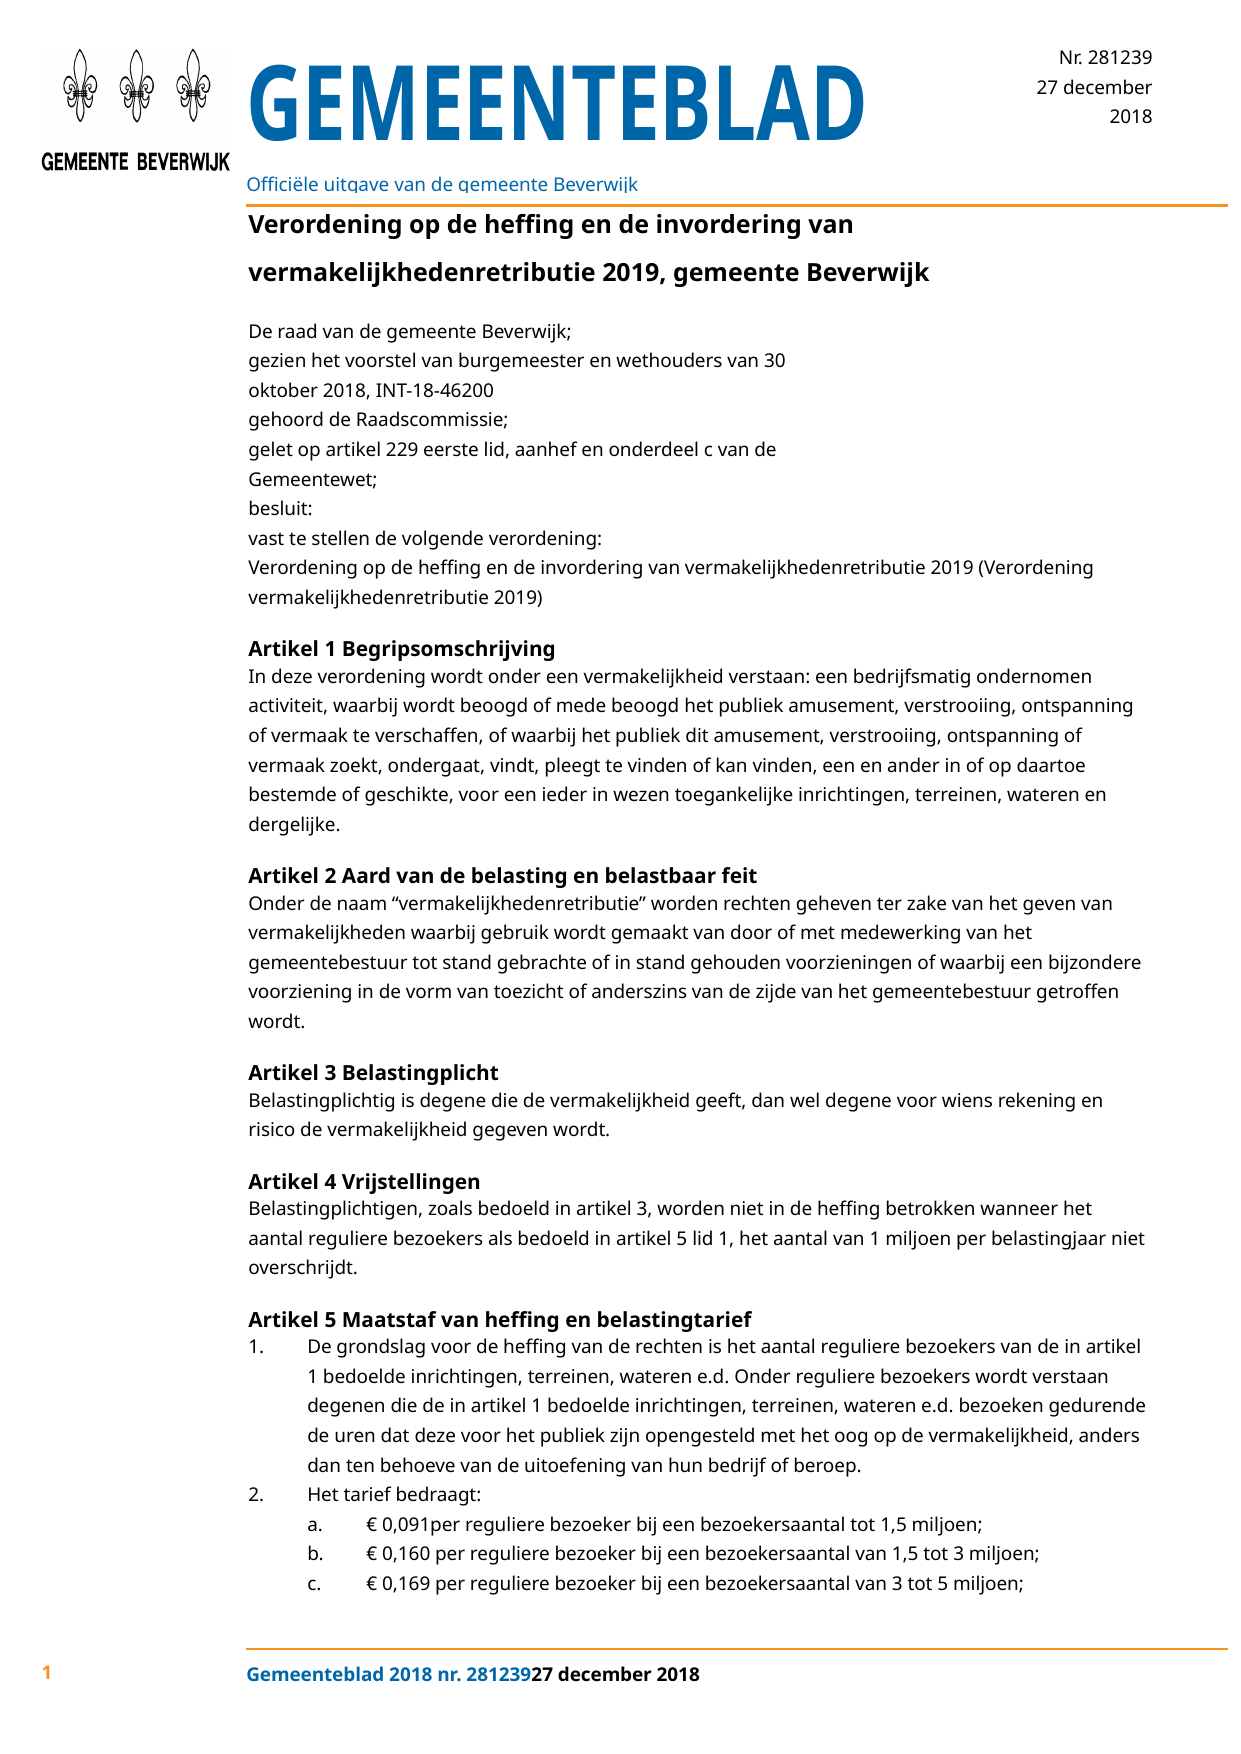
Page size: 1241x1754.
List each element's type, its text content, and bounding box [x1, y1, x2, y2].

text Gemeentewet; [248, 466, 1152, 492]
text Artikel 3 Belastingplicht [248, 1058, 1152, 1087]
picture [41, 47, 231, 172]
text Verordening op de heffing en de invordering van vermakelijkhedenretributie 2019, gemeente Beverwijk [248, 207, 1152, 288]
text oktober 2018, INT-18-46200 [248, 377, 1152, 403]
text Onder de naam “vermakelijkhedenretributie” worden rechten geheven ter zake van het geven van vermakelijkheden waarbij gebruik wordt gemaakt van door of met medewerking van het gemeentebestuur tot stand gebrachte of in stand gehouden voorzieningen of waarbij een bijzondere voorziening in de vorm van toezicht of anderszins van de zijde van het gemeentebestuur getroffen wordt. [248, 890, 1152, 1034]
list € 0,091per reguliere bezoeker bij een bezoekersaantal tot 1,5 miljoen; [307, 1511, 1152, 1537]
text Artikel 1 Begripsomschrijving [248, 634, 1152, 663]
text Verordening op de heffing en de invordering van vermakelijkhedenretributie 2019 (Verordening vermakelijkhedenretributie 2019) [248, 554, 1152, 610]
list € 0,169 per reguliere bezoeker bij een bezoekersaantal van 3 tot 5 miljoen; [307, 1570, 1152, 1596]
text vast te stellen de volgende verordening: [248, 525, 1152, 551]
text Artikel 5 Maatstaf van heffing en belastingtarief [248, 1305, 1152, 1333]
text In deze verordening wordt onder een vermakelijkheid verstaan: een bedrijfsmatig ondernomen activiteit, waarbij wordt beoogd of mede beoogd het publiek amusement, verstrooiing, ontspanning of vermaak te verschaffen, of waarbij het publiek dit amusement, verstrooiing, ontspanning of vermaak zoekt, ondergaat, vindt, pleegt te vinden of kan vinden, een en ander in of op daartoe bestemde of geschikte, voor een ieder in wezen toegankelijke inrichtingen, terreinen, wateren en dergelijke. [248, 663, 1152, 837]
list De grondslag voor de heffing van de rechten is het aantal reguliere bezoekers van de in artikel 1 bedoelde inrichtingen, terreinen, wateren e.d. Onder reguliere bezoekers wordt verstaan degenen die de in artikel 1 bedoelde inrichtingen, terreinen, wateren e.d. bezoeken gedurende de uren dat deze voor het publiek zijn opengesteld met het oog op de vermakelijkheid, anders dan ten behoeve van de uitoefening van hun bedrijf of beroep. [248, 1333, 1152, 1477]
text De raad van de gemeente Beverwijk; [248, 318, 1152, 344]
text gelet op artikel 229 eerste lid, aanhef en onderdeel c van de [248, 436, 1152, 462]
text gehoord de Raadscommissie; [248, 407, 1152, 432]
text besluit: [248, 495, 1152, 521]
text Artikel 2 Aard van de belasting en belastbaar feit [248, 861, 1152, 890]
text gezien het voorstel van burgemeester en wethouders van 30 [248, 347, 1152, 373]
text Artikel 4 Vrijstellingen [248, 1167, 1152, 1195]
list Het tarief bedraagt: [248, 1481, 1152, 1507]
list € 0,160 per reguliere bezoeker bij een bezoekersaantal van 1,5 tot 3 miljoen; [307, 1541, 1152, 1566]
text Belastingplichtigen, zoals bedoeld in artikel 3, worden niet in de heffing betrokken wanneer het aantal reguliere bezoekers als bedoeld in artikel 5 lid 1, het aantal van 1 miljoen per belastingjaar niet overschrijdt. [248, 1195, 1152, 1280]
text Belastingplichtig is degene die de vermakelijkheid geeft, dan wel degene voor wiens rekening en risico de vermakelijkheid gegeven wordt. [248, 1087, 1152, 1142]
